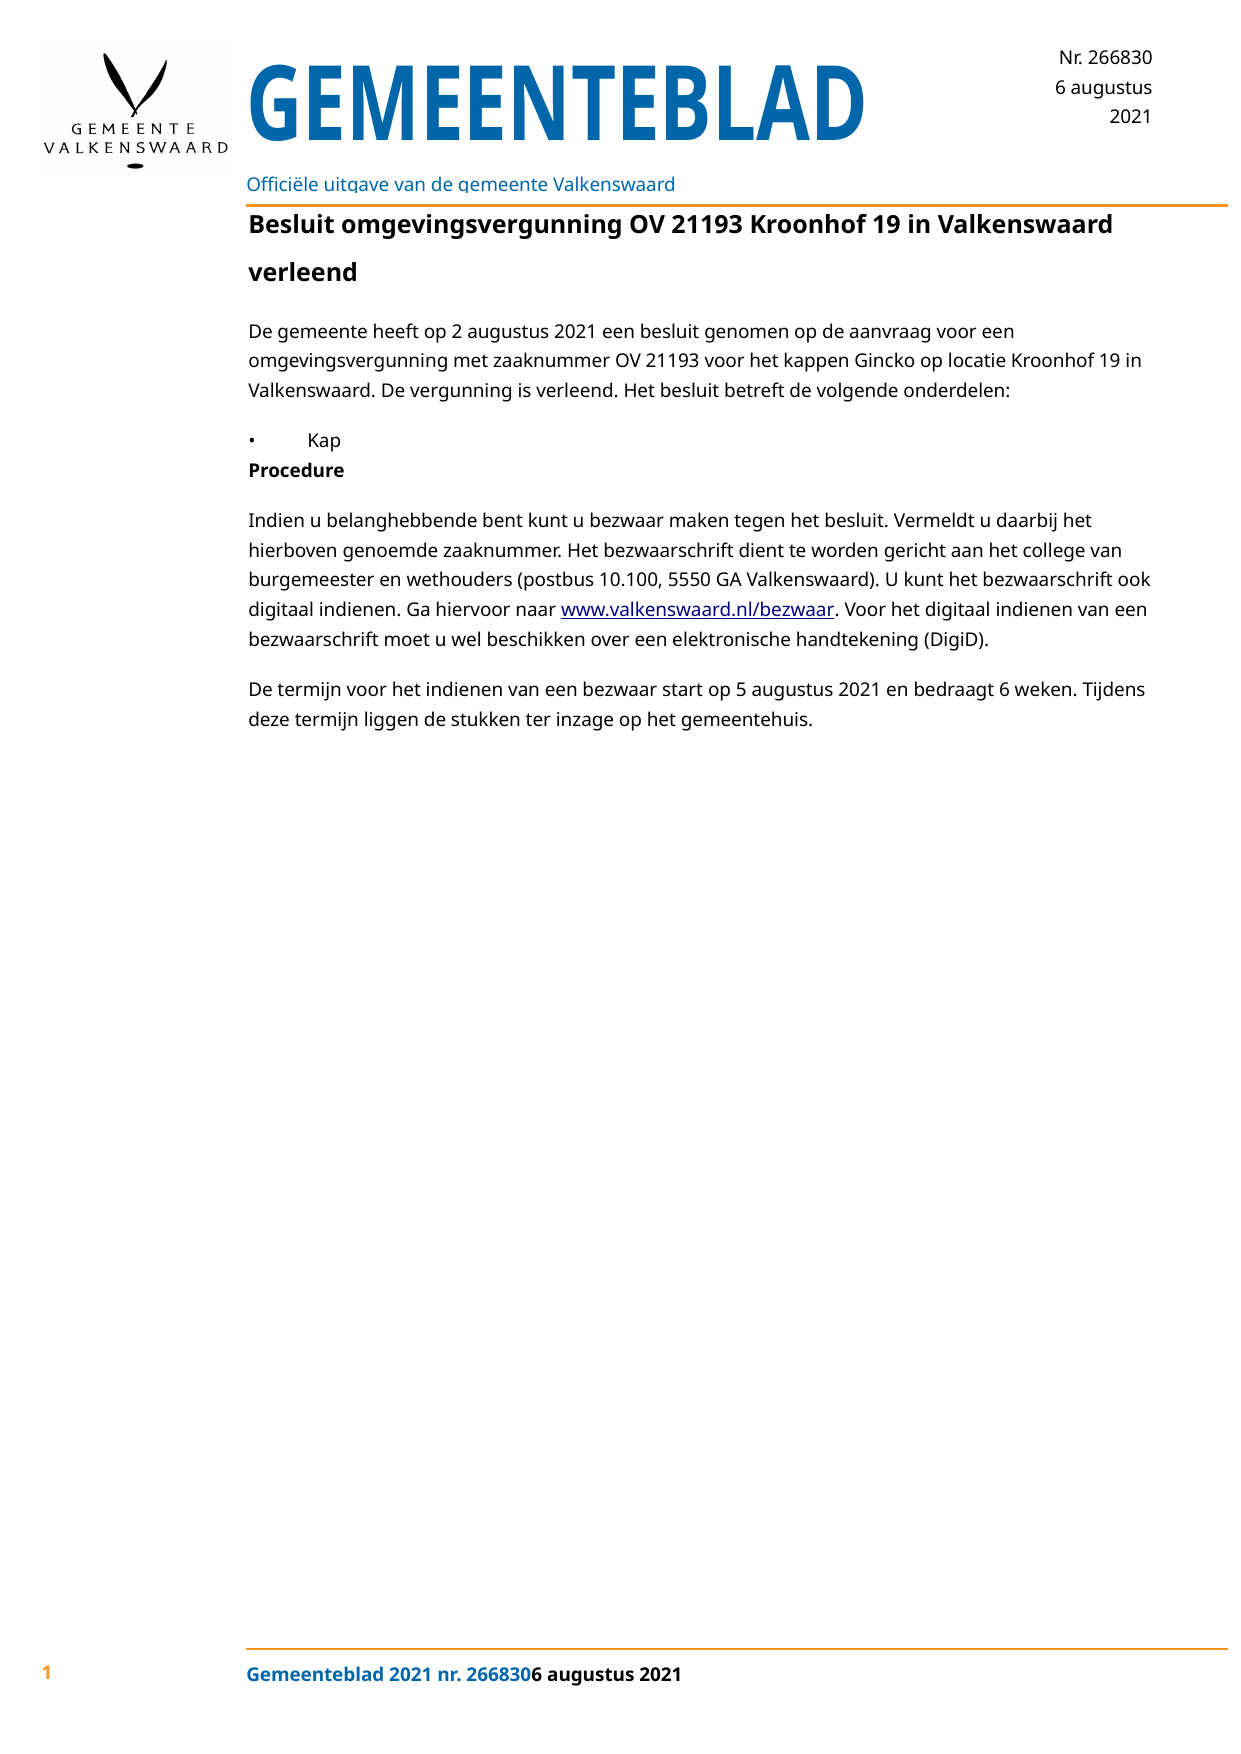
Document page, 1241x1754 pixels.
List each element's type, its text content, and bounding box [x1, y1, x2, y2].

list Kap [248, 427, 1152, 453]
text Procedure [248, 457, 1152, 483]
text Besluit omgevingsvergunning OV 21193 Kroonhof 19 in Valkenswaard verleend [248, 207, 1152, 288]
text Indien u belanghebbende bent kunt u bezwaar maken tegen het besluit. Vermeldt u daarbij het hierboven genoemde zaaknummer. Het bezwaarschrift dient te worden gericht aan het college van burgemeester en wethouders (postbus 10.100, 5550 GA Valkenswaard). U kunt het bezwaarschrift ook digitaal indienen. Ga hiervoor naar www.valkenswaard.nl/bezwaar. Voor het digitaal indienen van een bezwaarschrift moet u wel beschikken over een elektronische handtekening (DigiD). [248, 507, 1152, 652]
picture [41, 47, 231, 172]
text De gemeente heeft op 2 augustus 2021 een besluit genomen op de aanvraag voor een omgevingsvergunning met zaaknummer OV 21193 voor het kappen Gincko op locatie Kroonhof 19 in Valkenswaard. De vergunning is verleend. Het besluit betreft de volgende onderdelen: [248, 318, 1152, 403]
text De termijn voor het indienen van een bezwaar start op 5 augustus 2021 en bedraagt 6 weken. Tijdens deze termijn liggen de stukken ter inzage op het gemeentehuis. [248, 676, 1152, 732]
